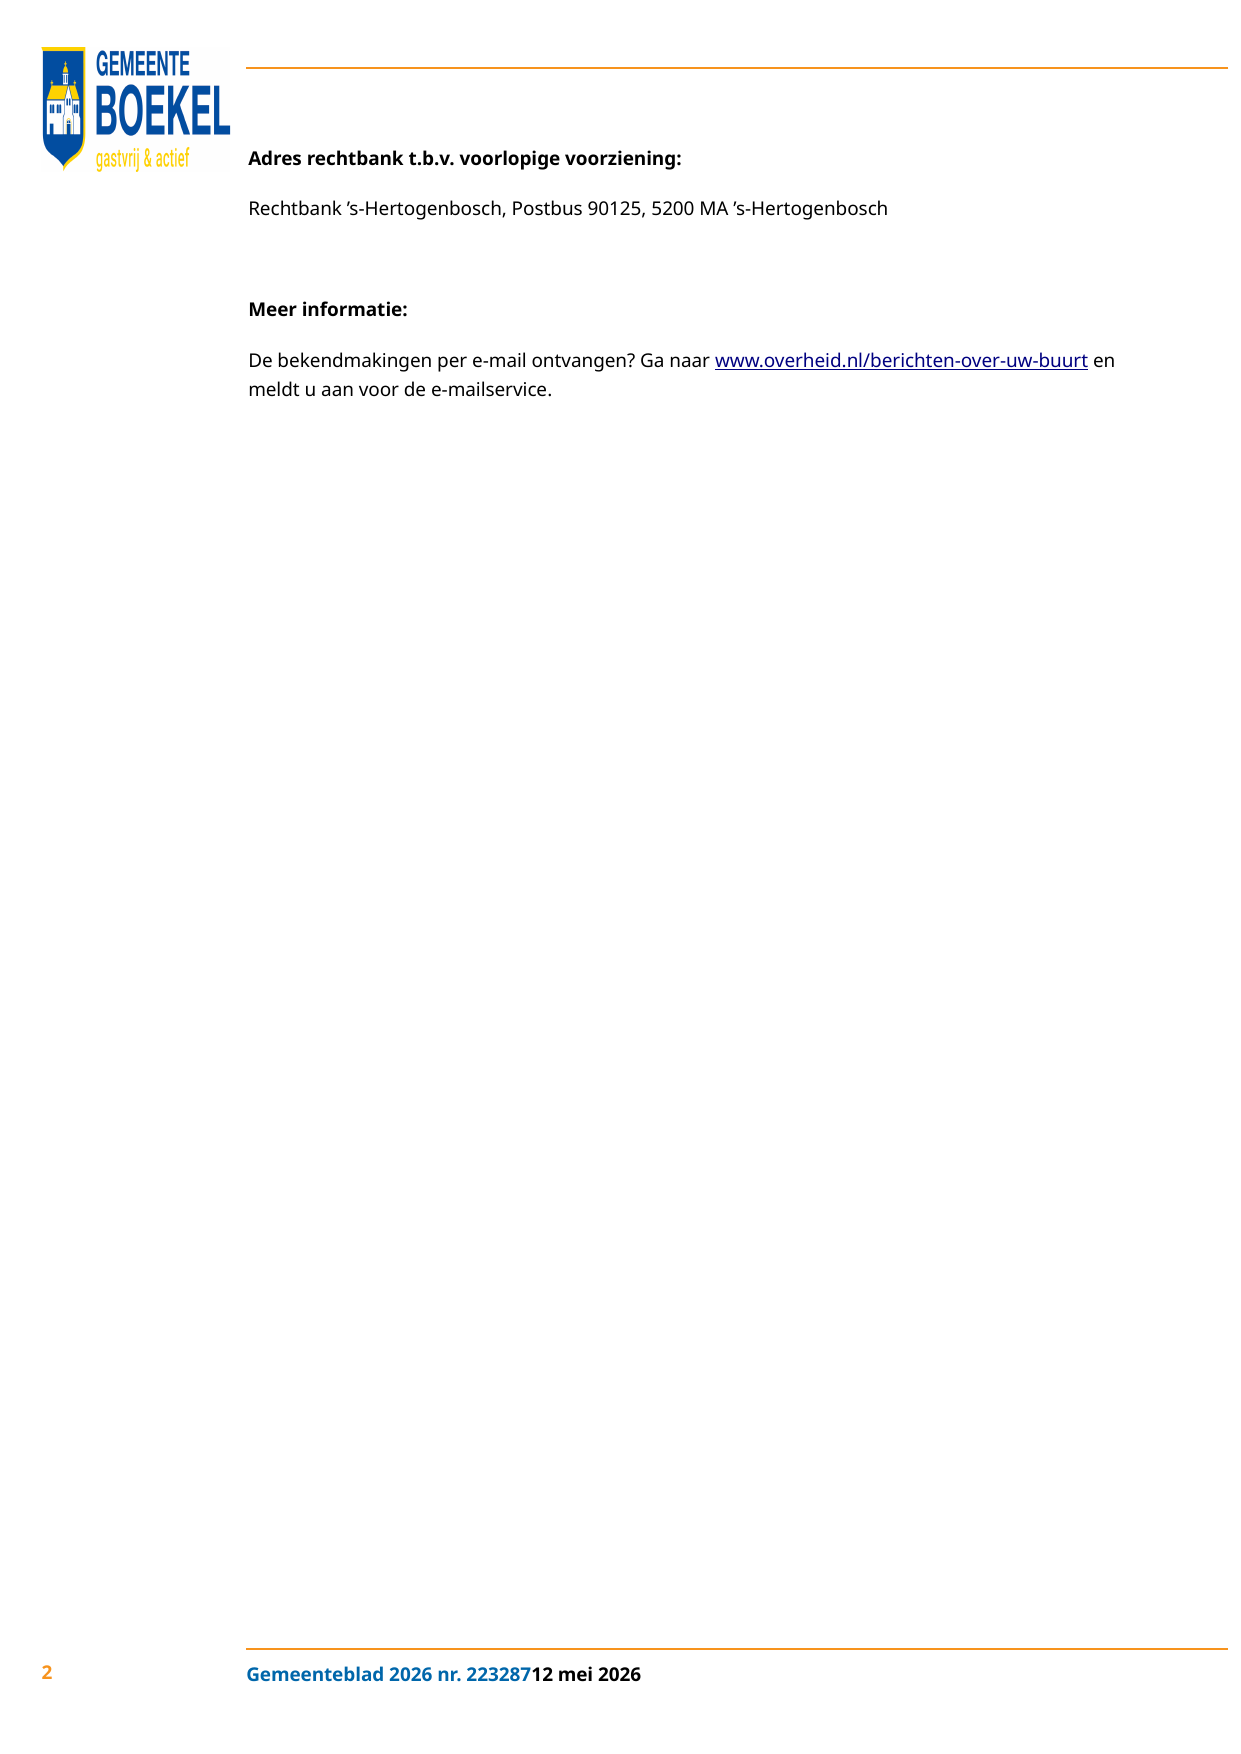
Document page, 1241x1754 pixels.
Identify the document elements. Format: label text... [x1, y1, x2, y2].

picture [41, 47, 231, 172]
text Meer informatie: [248, 296, 1152, 322]
text Rechtbank ’s-Hertogenbosch, Postbus 90125, 5200 MA ’s-Hertogenbosch [248, 196, 1152, 221]
text De bekendmakingen per e-mail ontvangen? Ga naar www.overheid.nl/berichten-over-uw-buurt en meldt u aan voor de e-mailservice. [248, 347, 1152, 402]
text Adres rechtbank t.b.v. voorlopige voorziening: [248, 145, 1152, 171]
